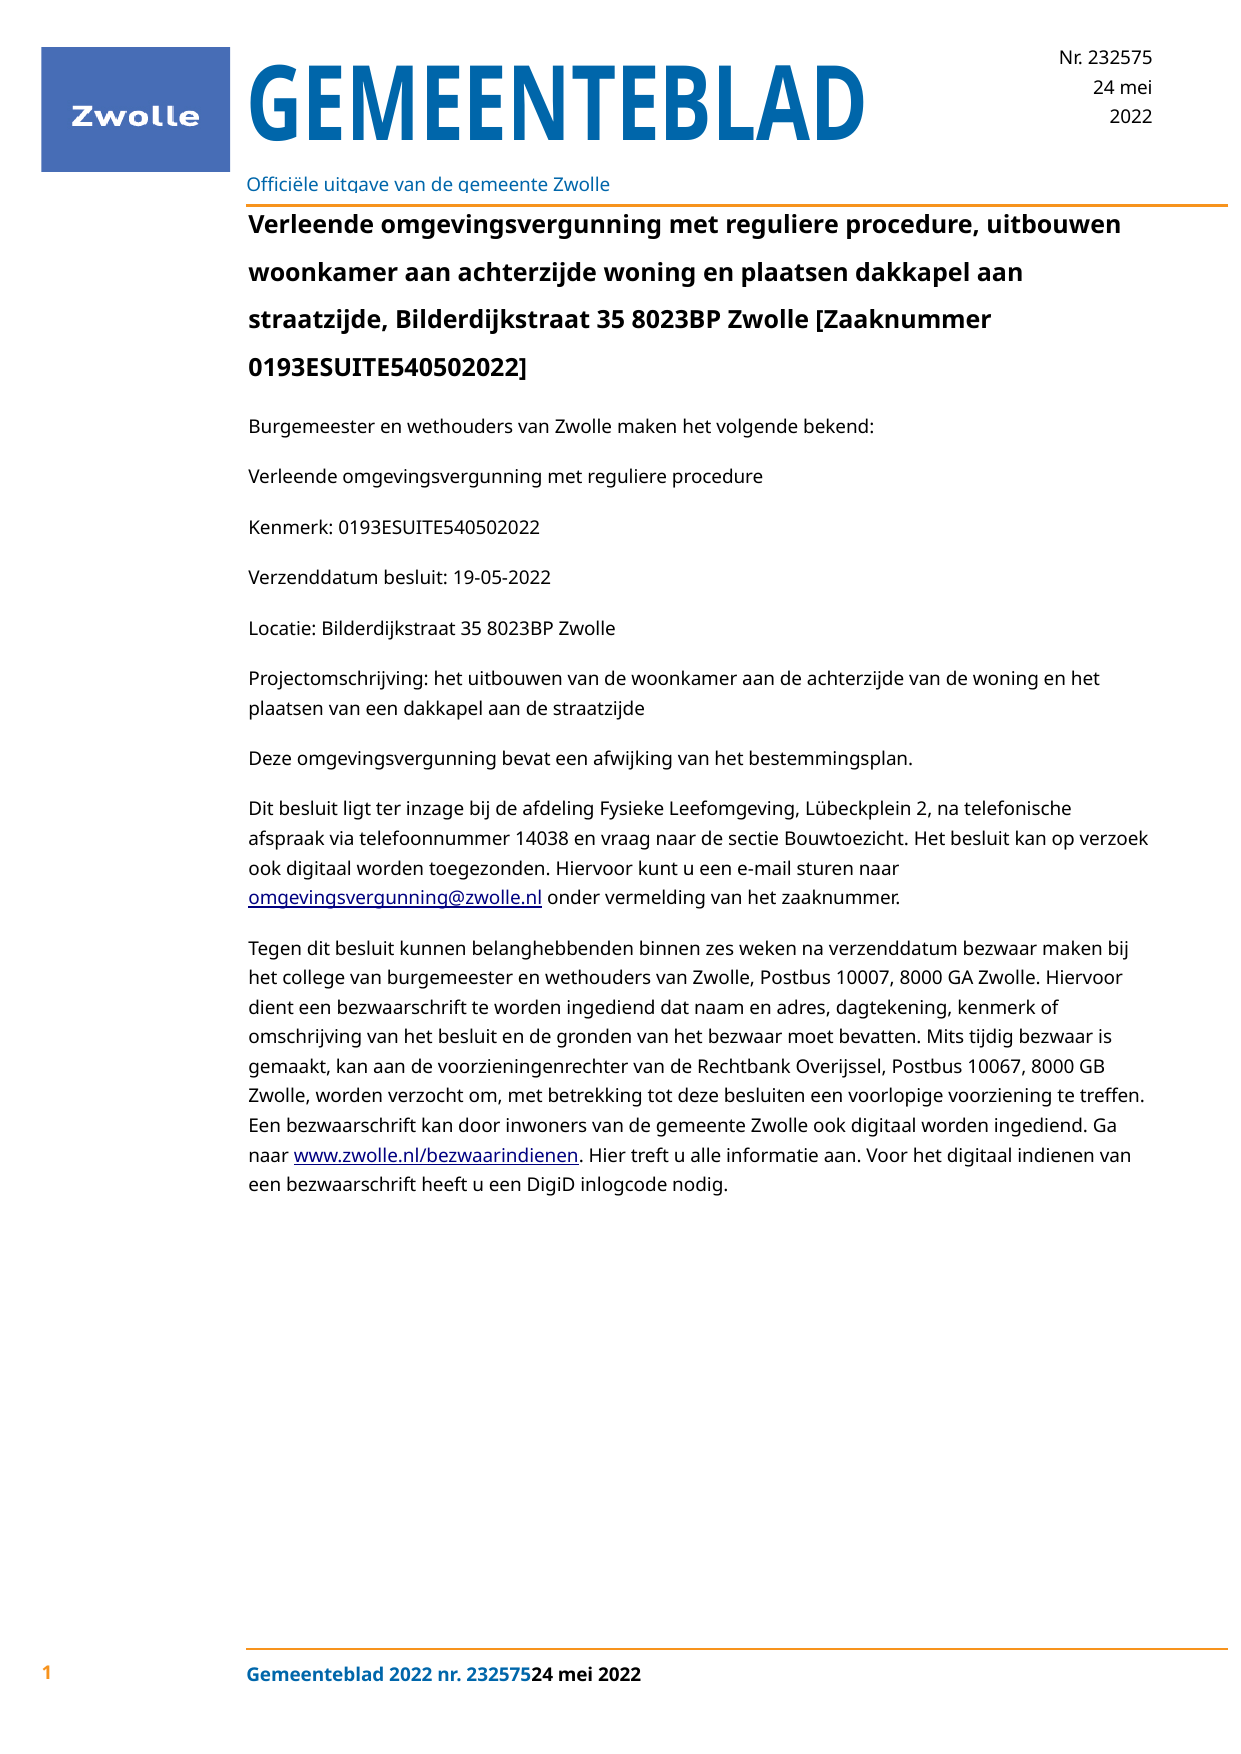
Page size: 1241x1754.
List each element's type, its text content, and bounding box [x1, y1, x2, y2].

text Tegen dit besluit kunnen belanghebbenden binnen zes weken na verzenddatum bezwaar maken bij het college van burgemeester en wethouders van Zwolle, Postbus 10007, 8000 GA Zwolle. Hiervoor dient een bezwaarschrift te worden ingediend dat naam en adres, dagtekening, kenmerk of omschrijving van het besluit en de gronden van het bezwaar moet bevatten. Mits tijdig bezwaar is gemaakt, kan aan de voorzieningenrechter van de Rechtbank Overijssel, Postbus 10067, 8000 GB Zwolle, worden verzocht om, met betrekking tot deze besluiten een voorlopige voorziening te treffen. Een bezwaarschrift kan door inwoners van de gemeente Zwolle ook digitaal worden ingediend. Ga naar www.zwolle.nl/bezwaarindienen. Hier treft u alle informatie aan. Voor het digitaal indienen van een bezwaarschrift heeft u een DigiD inlogcode nodig. [248, 935, 1152, 1197]
text Verleende omgevingsvergunning met reguliere procedure [248, 463, 1152, 489]
text Dit besluit ligt ter inzage bij de afdeling Fysieke Leefomgeving, Lübeckplein 2, na telefonische afspraak via telefoonnummer 14038 en vraag naar de sectie Bouwtoezicht. Het besluit kan op verzoek ook digitaal worden toegezonden. Hiervoor kunt u een e-mail sturen naar omgevingsvergunning@zwolle.nl onder vermelding van het zaaknummer. [248, 796, 1152, 910]
text Deze omgevingsvergunning bevat een afwijking van het bestemmingsplan. [248, 745, 1152, 771]
text Burgemeester en wethouders van Zwolle maken het volgende bekend: [248, 413, 1152, 439]
text Kenmerk: 0193ESUITE540502022 [248, 514, 1152, 540]
text Verzenddatum besluit: 19-05-2022 [248, 564, 1152, 590]
picture [41, 47, 231, 172]
text Locatie: Bilderdijkstraat 35 8023BP Zwolle [248, 615, 1152, 641]
text Verleende omgevingsvergunning met reguliere procedure, uitbouwen woonkamer aan achterzijde woning en plaatsen dakkapel aan straatzijde, Bilderdijkstraat 35 8023BP Zwolle [Zaaknummer 0193ESUITE540502022] [248, 207, 1152, 384]
text Projectomschrijving: het uitbouwen van de woonkamer aan de achterzijde van de woning en het plaatsen van een dakkapel aan de straatzijde [248, 665, 1152, 721]
